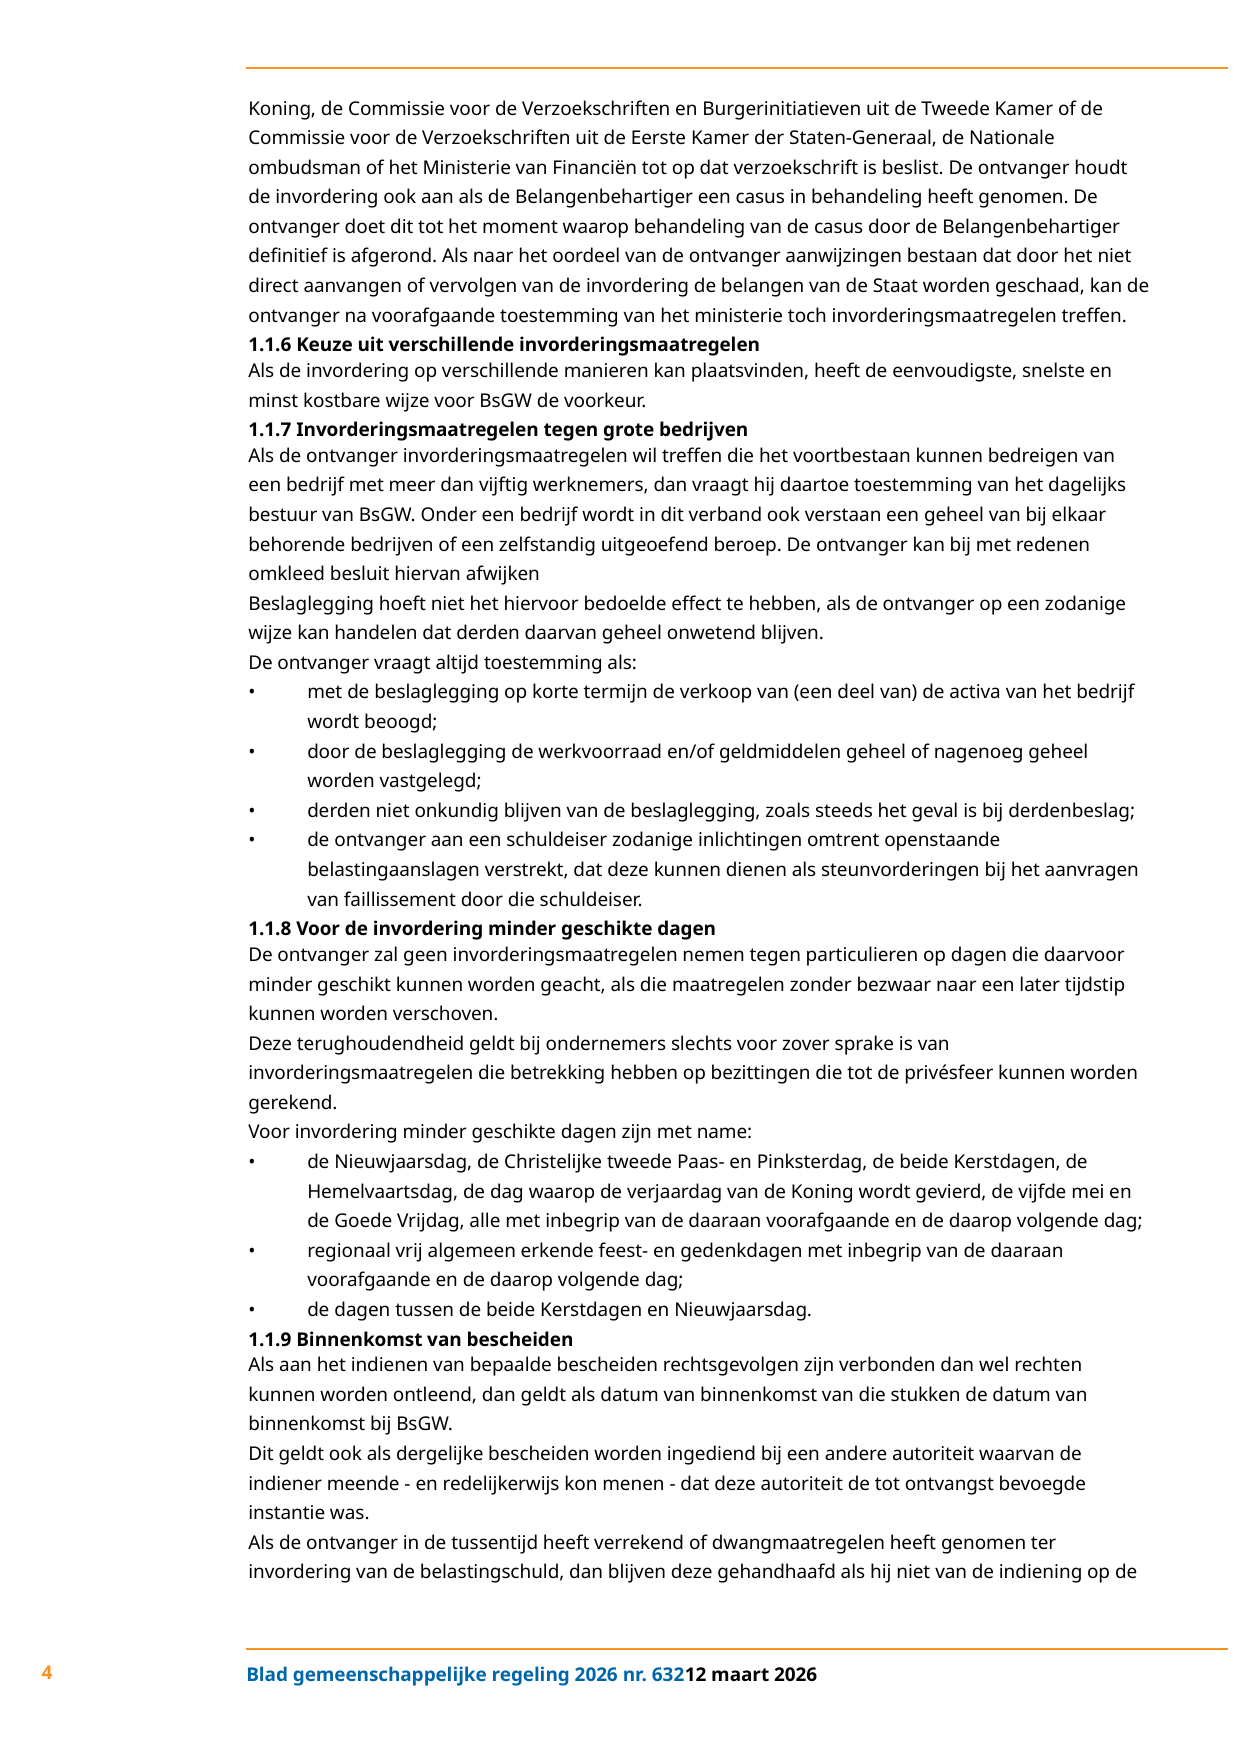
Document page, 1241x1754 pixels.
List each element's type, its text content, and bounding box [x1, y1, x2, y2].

list regionaal vrij algemeen erkende feest- en gedenkdagen met inbegrip van de daaraan voorafgaande en de daarop volgende dag; [248, 1237, 1152, 1292]
list de Nieuwjaarsdag, de Christelijke tweede Paas- en Pinksterdag, de beide Kerstdagen, de Hemelvaartsdag, de dag waarop de verjaardag van de Koning wordt gevierd, de vijfde mei en de Goede Vrijdag, alle met inbegrip van de daaraan voorafgaande en de daarop volgende dag; [248, 1148, 1152, 1233]
text Dit geldt ook als dergelijke bescheiden worden ingediend bij een andere autoriteit waarvan de indiener meende - en redelijkerwijs kon menen - dat deze autoriteit de tot ontvangst bevoegde instantie was. [248, 1440, 1152, 1525]
list derden niet onkundig blijven van de beslaglegging, zoals steeds het geval is bij derdenbeslag; [248, 797, 1152, 823]
text Als aan het indienen van bepaalde bescheiden rechtsgevolgen zijn verbonden dan wel rechten kunnen worden ontleend, dan geldt als datum van binnenkomst van die stukken de datum van binnenkomst bij BsGW. [248, 1351, 1152, 1436]
list de dagen tussen de beide Kerstdagen en Nieuwjaarsdag. [248, 1296, 1152, 1322]
text Als de ontvanger invorderingsmaatregelen wil treffen die het voortbestaan kunnen bedreigen van een bedrijf met meer dan vijftig werknemers, dan vraagt hij daartoe toestemming van het dagelijks bestuur van BsGW. Onder een bedrijf wordt in dit verband ook verstaan een geheel van bij elkaar behorende bedrijven of een zelfstandig uitgeoefend beroep. De ontvanger kan bij met redenen omkleed besluit hiervan afwijken [248, 442, 1152, 586]
list met de beslaglegging op korte termijn de verkoop van (een deel van) de activa van het bedrijf wordt beoogd; [248, 679, 1152, 734]
text De ontvanger vraagt altijd toestemming als: [248, 649, 1152, 675]
text 1.1.8 Voor de invordering minder geschikte dagen [248, 915, 1152, 941]
text 1.1.9 Binnenkomst van bescheiden [248, 1326, 1152, 1351]
text Koning, de Commissie voor de Verzoekschriften en Burgerinitiatieven uit de Tweede Kamer of de Commissie voor de Verzoekschriften uit de Eerste Kamer der Staten-Generaal, de Nationale ombudsman of het Ministerie van Financiën tot op dat verzoekschrift is beslist. De ontvanger houdt de invordering ook aan als de Belangenbehartiger een casus in behandeling heeft genomen. De ontvanger doet dit tot het moment waarop behandeling van de casus door de Belangenbehartiger definitief is afgerond. Als naar het oordeel van de ontvanger aanwijzingen bestaan dat door het niet direct aanvangen of vervolgen van de invordering de belangen van de Staat worden geschaad, kan de ontvanger na voorafgaande toestemming van het ministerie toch invorderingsmaatregelen treffen. [248, 95, 1152, 328]
text 1.1.7 Invorderingsmaatregelen tegen grote bedrijven [248, 416, 1152, 442]
list de ontvanger aan een schuldeiser zodanige inlichtingen omtrent openstaande belastingaanslagen verstrekt, dat deze kunnen dienen als steunvorderingen bij het aanvragen van faillissement door die schuldeiser. [248, 827, 1152, 912]
text Voor invordering minder geschikte dagen zijn met name: [248, 1119, 1152, 1144]
list door de beslaglegging de werkvoorraad en/of geldmiddelen geheel of nagenoeg geheel worden vastgelegd; [248, 738, 1152, 793]
text De ontvanger zal geen invorderingsmaatregelen nemen tegen particulieren op dagen die daarvoor minder geschikt kunnen worden geacht, als die maatregelen zonder bezwaar naar een later tijdstip kunnen worden verschoven. [248, 941, 1152, 1026]
text 1.1.6 Keuze uit verschillende invorderingsmaatregelen [248, 331, 1152, 357]
text Als de ontvanger in de tussentijd heeft verrekend of dwangmaatregelen heeft genomen ter invordering van de belastingschuld, dan blijven deze gehandhaafd als hij niet van de indiening op de [248, 1529, 1152, 1584]
text Als de invordering op verschillende manieren kan plaatsvinden, heeft de eenvoudigste, snelste en minst kostbare wijze voor BsGW de voorkeur. [248, 357, 1152, 412]
text Deze terughoudendheid geldt bij ondernemers slechts voor zover sprake is van invorderingsmaatregelen die betrekking hebben op bezittingen die tot de privésfeer kunnen worden gerekend. [248, 1030, 1152, 1115]
picture [41, 47, 231, 172]
text Beslaglegging hoeft niet het hiervoor bedoelde effect te hebben, als de ontvanger op een zodanige wijze kan handelen dat derden daarvan geheel onwetend blijven. [248, 590, 1152, 645]
